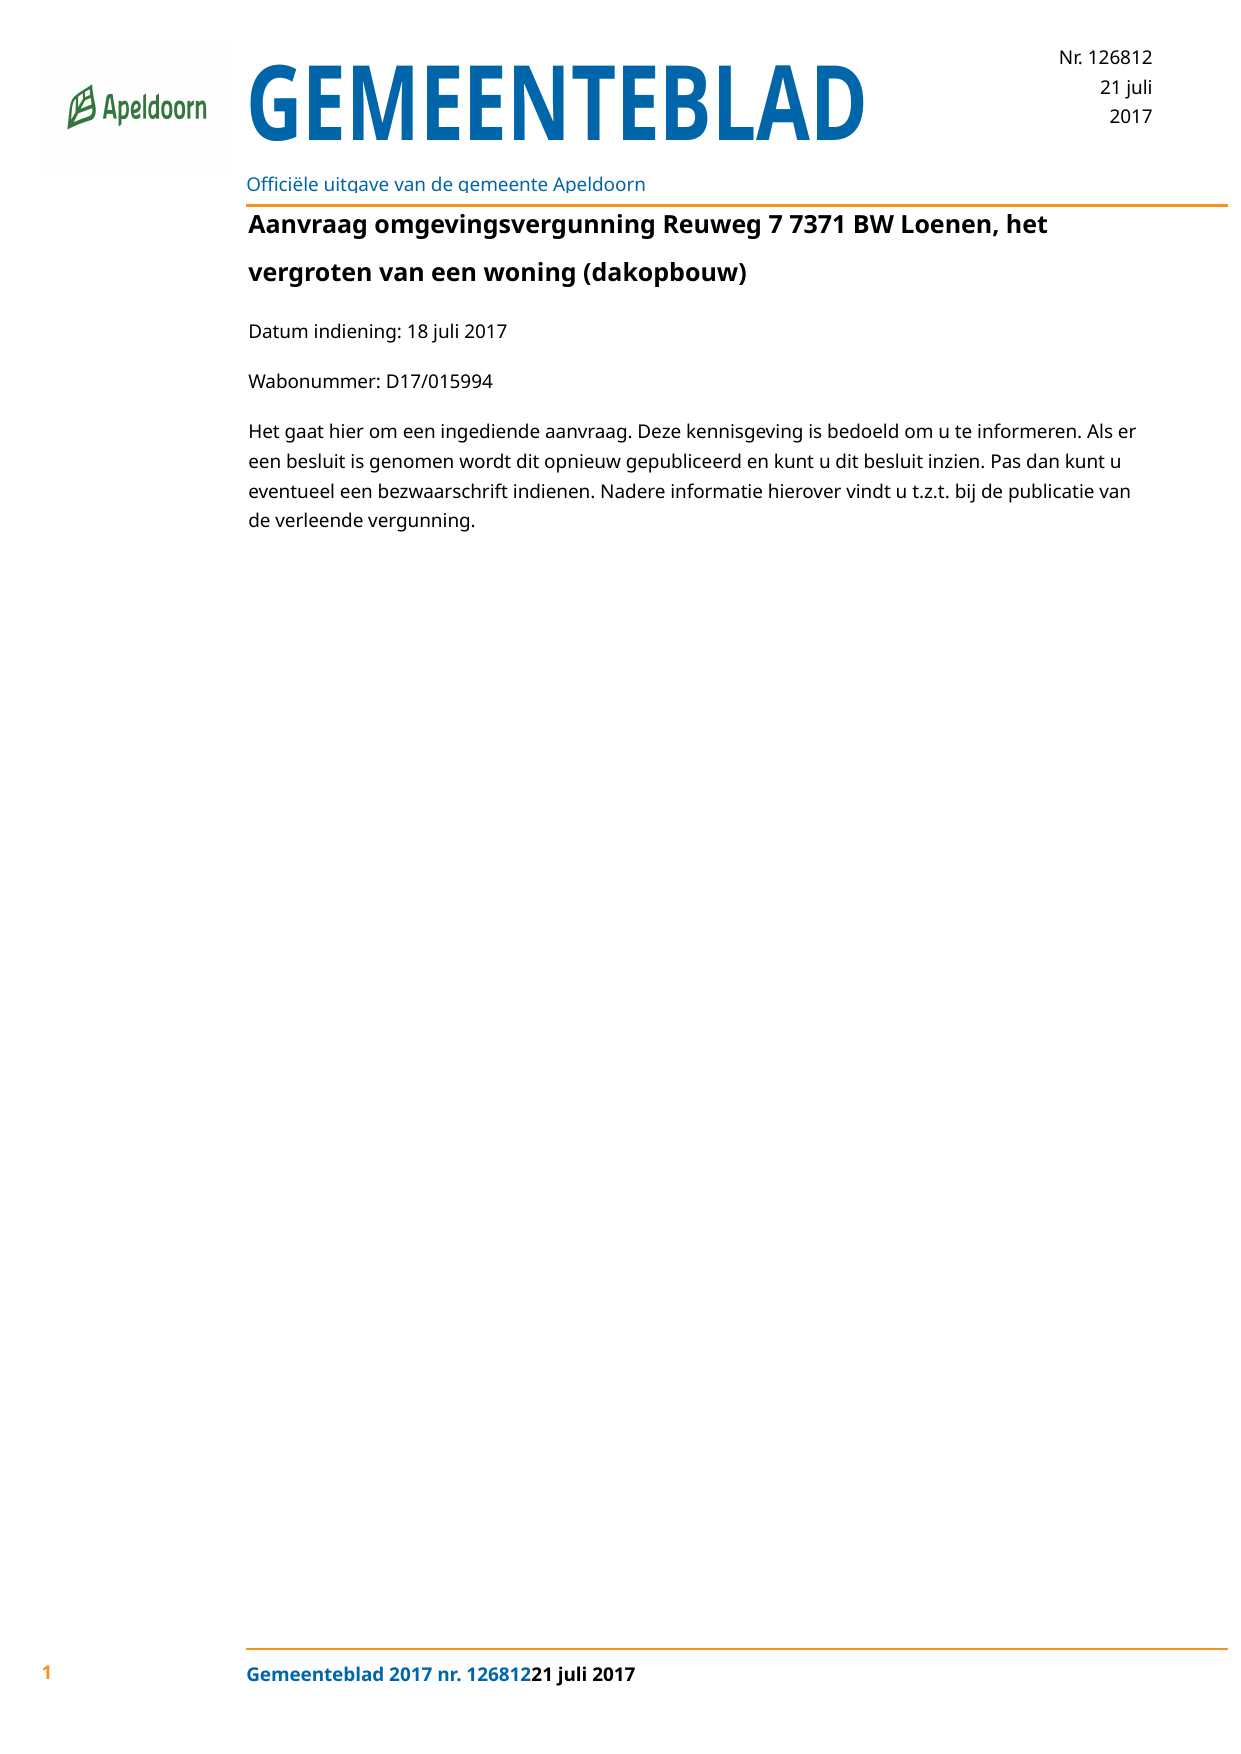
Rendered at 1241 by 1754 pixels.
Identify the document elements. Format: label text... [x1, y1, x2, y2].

picture [41, 47, 231, 172]
text Datum indiening: 18 juli 2017 [248, 318, 1152, 344]
text Wabonummer: D17/015994 [248, 368, 1152, 394]
text Het gaat hier om een ingediende aanvraag. Deze kennisgeving is bedoeld om u te informeren. Als er een besluit is genomen wordt dit opnieuw gepubliceerd en kunt u dit besluit inzien. Pas dan kunt u eventueel een bezwaarschrift indienen. Nadere informatie hierover vindt u t.z.t. bij de publicatie van de verleende vergunning. [248, 419, 1152, 533]
text Aanvraag omgevingsvergunning Reuweg 7 7371 BW Loenen, het vergroten van een woning (dakopbouw) [248, 207, 1152, 288]
